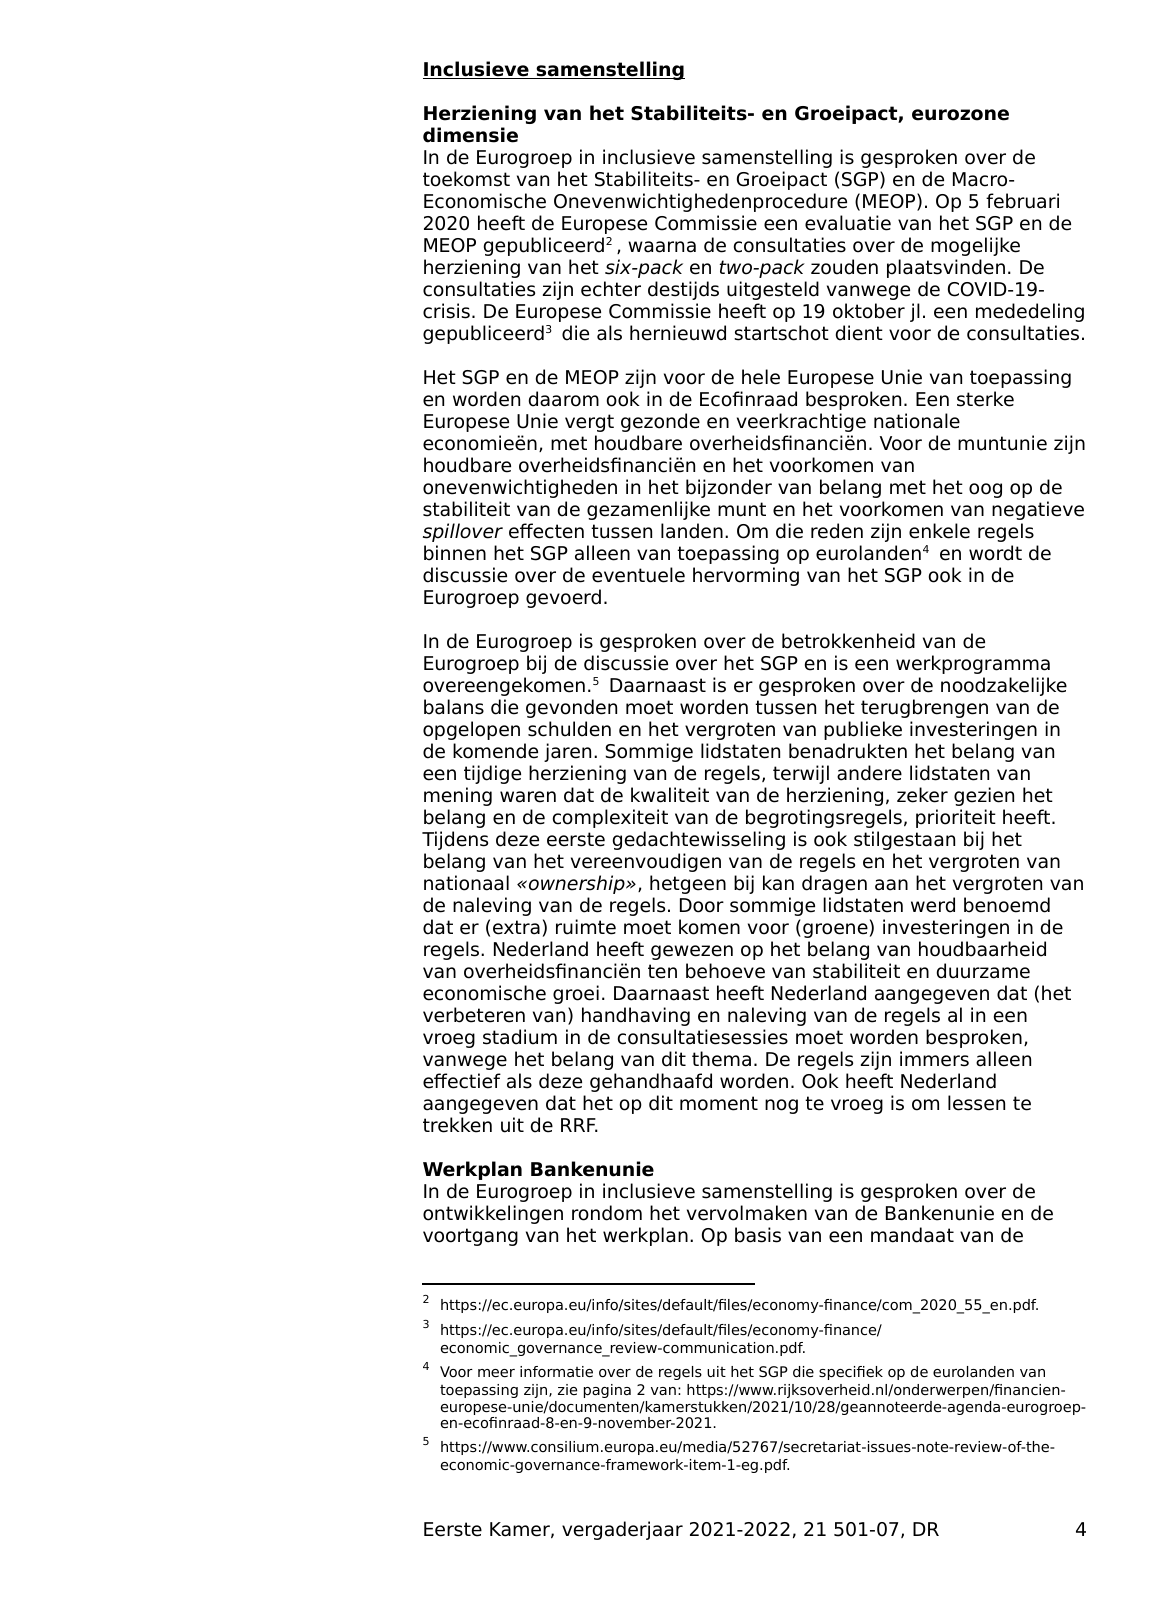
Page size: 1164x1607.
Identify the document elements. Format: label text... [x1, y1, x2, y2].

text In de Eurogroep in inclusieve samenstelling is gesproken over de ontwikkelingen rondom het vervolmaken van de Bankenunie en de voortgang van het werkplan. Op basis van een mandaat van de [422, 1181, 1087, 1247]
subtitle Werkplan Bankenunie [422, 1159, 1087, 1181]
text https://ec.europa.eu/info/sites/default/files/economy-finance/com_2020_55_en.pdf. [422, 1293, 1087, 1315]
text Het SGP en de MEOP zijn voor de hele Europese Unie van toepassing en worden daarom ook in de Ecofinraad besproken. Een sterke Europese Unie vergt gezonde en veerkrachtige nationale economieën, met houdbare overheidsfinanciën. Voor de muntunie zijn houdbare overheidsfinanciën en het voorkomen van onevenwichtigheden in het bijzonder van belang met het oog op de stabiliteit van de gezamenlijke munt en het voorkomen van negatieve spillover effecten tussen landen. Om die reden zijn enkele regels binnen het SGP alleen van toepassing op eurolanden en wordt de discussie over de eventuele hervorming van het SGP ook in de Eurogroep gevoerd. [422, 367, 1087, 609]
text Voor meer informatie over de regels uit het SGP die specifiek op de eurolanden van toepassing zijn, zie pagina 2 van: https://www.rijksoverheid.nl/onderwerpen/financien-europese-unie/documenten/kamerstukken/2021/10/28/geannoteerde-agenda-eurogroep-en-ecofinraad-8-en-9-november-2021. [422, 1360, 1087, 1432]
text https://www.consilium.europa.eu/media/52767/secretariat-issues-note-review-of-the-economic-governance-framework-item-1-eg.pdf. [422, 1435, 1087, 1474]
subtitle Inclusieve samenstelling [422, 59, 1087, 81]
text In de Eurogroep is gesproken over de betrokkenheid van de Eurogroep bij de discussie over het SGP en is een werkprogramma overeengekomen. Daarnaast is er gesproken over de noodzakelijke balans die gevonden moet worden tussen het terugbrengen van de opgelopen schulden en het vergroten van publieke investeringen in de komende jaren. Sommige lidstaten benadrukten het belang van een tijdige herziening van de regels, terwijl andere lidstaten van mening waren dat de kwaliteit van de herziening, zeker gezien het belang en de complexiteit van de begrotingsregels, prioriteit heeft. Tijdens deze eerste gedachtewisseling is ook stilgestaan bij het belang van het vereenvoudigen van de regels en het vergroten van nationaal «ownership», hetgeen bij kan dragen aan het vergroten van de naleving van de regels. Door sommige lidstaten werd benoemd dat er (extra) ruimte moet komen voor (groene) investeringen in de regels. Nederland heeft gewezen op het belang van houdbaarheid van overheidsfinanciën ten behoeve van stabiliteit en duurzame economische groei. Daarnaast heeft Nederland aangegeven dat (het verbeteren van) handhaving en naleving van de regels al in een vroeg stadium in de consultatiesessies moet worden besproken, vanwege het belang van dit thema. De regels zijn immers alleen effectief als deze gehandhaafd worden. Ook heeft Nederland aangegeven dat het op dit moment nog te vroeg is om lessen te trekken uit de RRF. [422, 631, 1087, 1137]
text https://ec.europa.eu/info/sites/default/files/economy-finance/economic_governance_review-communication.pdf. [422, 1318, 1087, 1357]
subtitle Herziening van het Stabiliteits- en Groeipact, eurozone dimensie [422, 103, 1087, 147]
text In de Eurogroep in inclusieve samenstelling is gesproken over de toekomst van het Stabiliteits- en Groeipact (SGP) en de Macro-Economische Onevenwichtighedenprocedure (MEOP). Op 5 februari 2020 heeft de Europese Commissie een evaluatie van het SGP en de MEOP gepubliceerd, waarna de consultaties over de mogelijke herziening van het six-pack en two-pack zouden plaatsvinden. De consultaties zijn echter destijds uitgesteld vanwege de COVID-19-crisis. De Europese Commissie heeft op 19 oktober jl. een mededeling gepubliceerd die als hernieuwd startschot dient voor de consultaties. [422, 147, 1087, 345]
